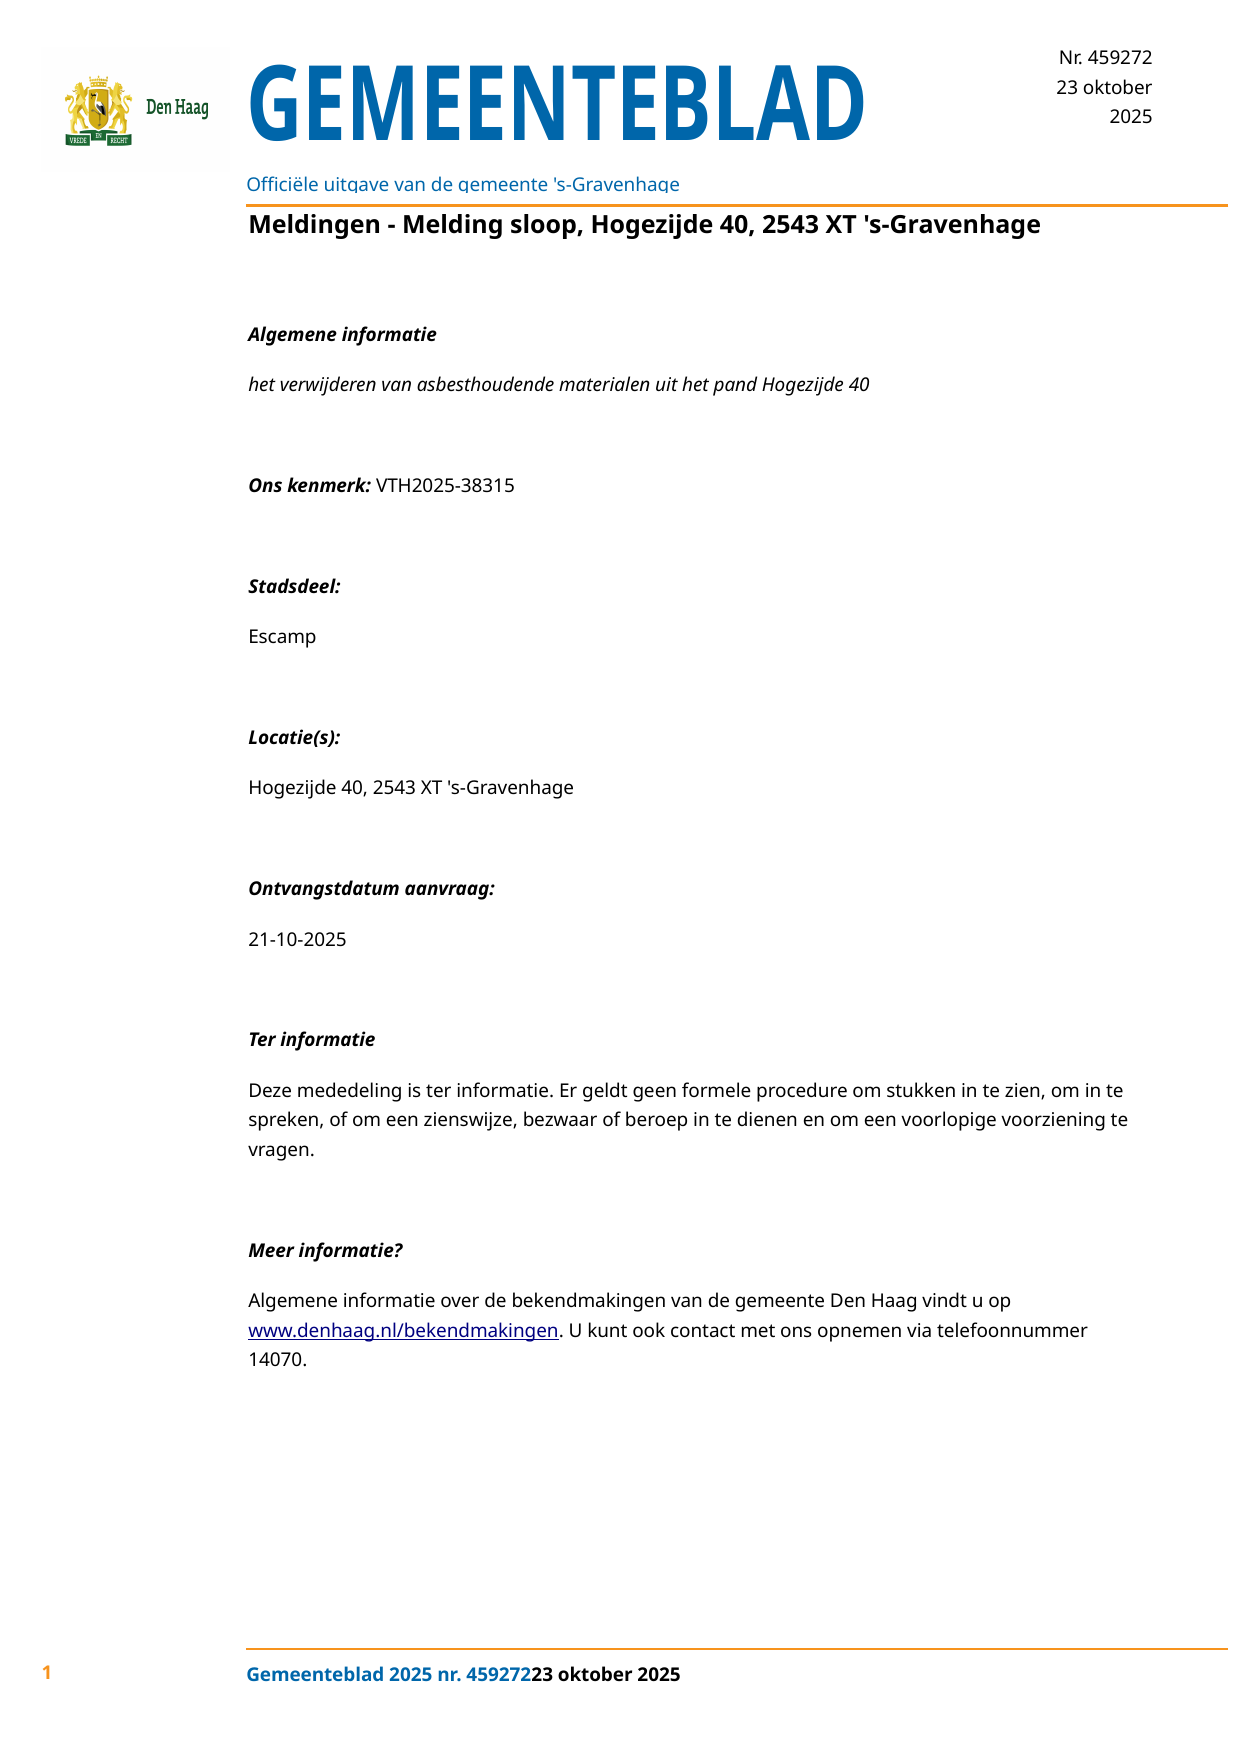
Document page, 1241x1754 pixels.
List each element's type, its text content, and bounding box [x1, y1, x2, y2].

text Locatie(s): [248, 724, 1152, 750]
text Stadsdeel: [248, 573, 1152, 598]
text Ons kenmerk: VTH2025-38315 [248, 472, 1152, 498]
text Hogezijde 40, 2543 XT 's-Gravenhage [248, 774, 1152, 800]
text Deze mededeling is ter informatie. Er geldt geen formele procedure om stukken in te zien, om in te spreken, of om een zienswijze, bezwaar of beroep in te dienen en om een voorlopige voorziening te vragen. [248, 1077, 1152, 1162]
text 21-10-2025 [248, 926, 1152, 951]
text het verwijderen van asbesthoudende materialen uit het pand Hogezijde 40 [248, 371, 1152, 397]
picture [41, 47, 231, 172]
text Ontvangstdatum aanvraag: [248, 875, 1152, 901]
text Meer informatie? [248, 1237, 1152, 1263]
text Algemene informatie [248, 321, 1152, 346]
text Algemene informatie over de bekendmakingen van de gemeente Den Haag vindt u op www.denhaag.nl/bekendmakingen. U kunt ook contact met ons opnemen via telefoonnummer 14070. [248, 1287, 1152, 1372]
text Escamp [248, 623, 1152, 649]
text Ter informatie [248, 1027, 1152, 1052]
text Meldingen - Melding sloop, Hogezijde 40, 2543 XT 's-Gravenhage [248, 207, 1152, 241]
